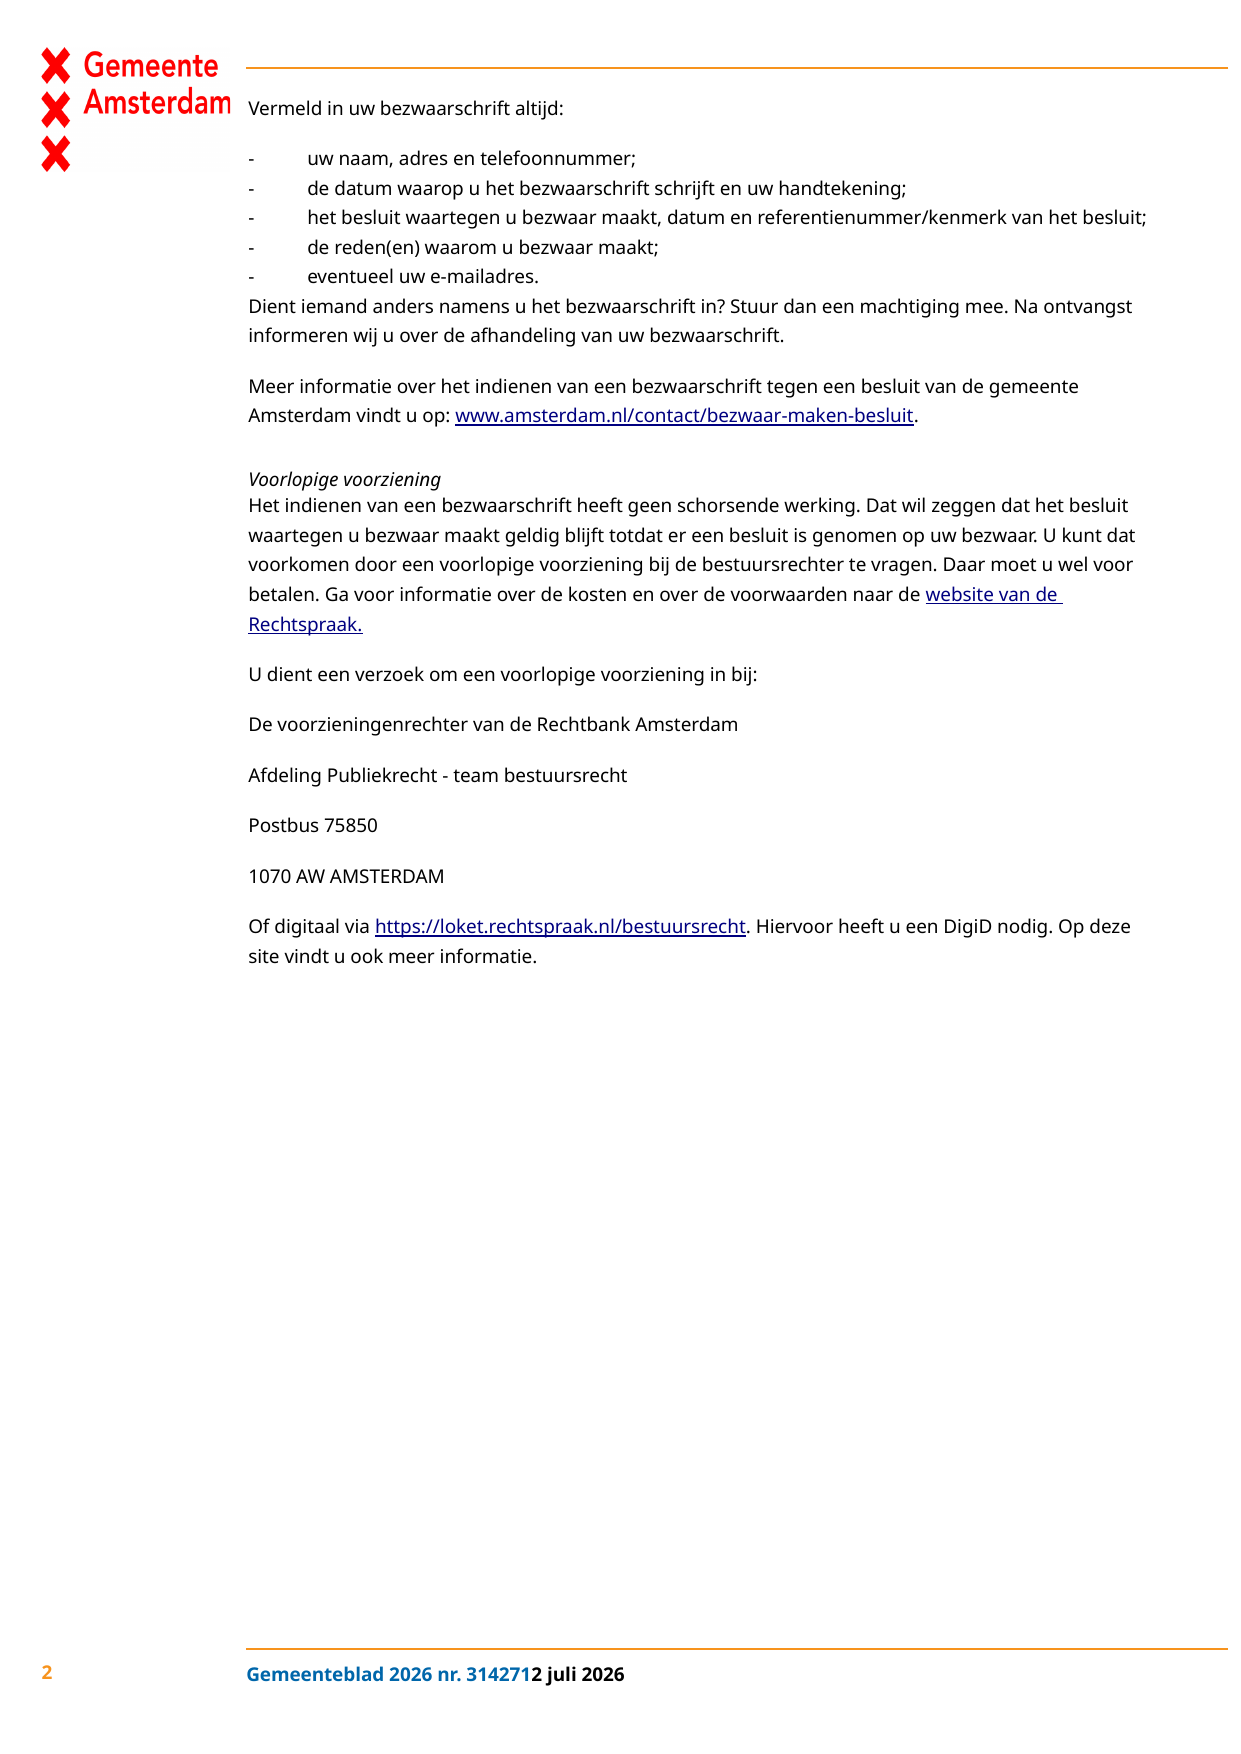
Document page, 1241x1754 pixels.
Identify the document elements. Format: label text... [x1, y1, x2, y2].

text Vermeld in uw bezwaarschrift altijd: [248, 95, 1152, 121]
text Meer informatie over het indienen van een bezwaarschrift tegen een besluit van de gemeente Amsterdam vindt u op: www.amsterdam.nl/contact/bezwaar-maken-besluit. [248, 373, 1152, 428]
picture [41, 47, 231, 172]
text Het indienen van een bezwaarschrift heeft geen schorsende werking. Dat wil zeggen dat het besluit waartegen u bezwaar maakt geldig blijft totdat er een besluit is genomen op uw bezwaar. U kunt dat voorkomen door een voorlopige voorziening bij de bestuursrechter te vragen. Daar moet u wel voor betalen. Ga voor informatie over de kosten en over de voorwaarden naar de website van de Rechtspraak. [248, 492, 1152, 636]
text Of digitaal via https://loket.rechtspraak.nl/bestuursrecht. Hiervoor heeft u een DigiD nodig. Op deze site vindt u ook meer informatie. [248, 913, 1152, 968]
text Postbus 75850 [248, 812, 1152, 838]
list de reden(en) waarom u bezwaar maakt; [248, 234, 1152, 260]
text 1070 AW AMSTERDAM [248, 863, 1152, 888]
text Dient iemand anders namens u het bezwaarschrift in? Stuur dan een machtiging mee. Na ontvangst informeren wij u over de afhandeling van uw bezwaarschrift. [248, 293, 1152, 348]
list de datum waarop u het bezwaarschrift schrijft en uw handtekening; [248, 175, 1152, 201]
list eventueel uw e-mailadres. [248, 263, 1152, 289]
text De voorzieningenrechter van de Rechtbank Amsterdam [248, 712, 1152, 737]
list uw naam, adres en telefoonnummer; [248, 145, 1152, 171]
list het besluit waartegen u bezwaar maakt, datum en referentienummer/kenmerk van het besluit; [248, 204, 1152, 230]
text U dient een verzoek om een voorlopige voorziening in bij: [248, 661, 1152, 687]
text Afdeling Publiekrecht - team bestuursrecht [248, 762, 1152, 788]
text Voorlopige voorziening [248, 467, 1152, 492]
